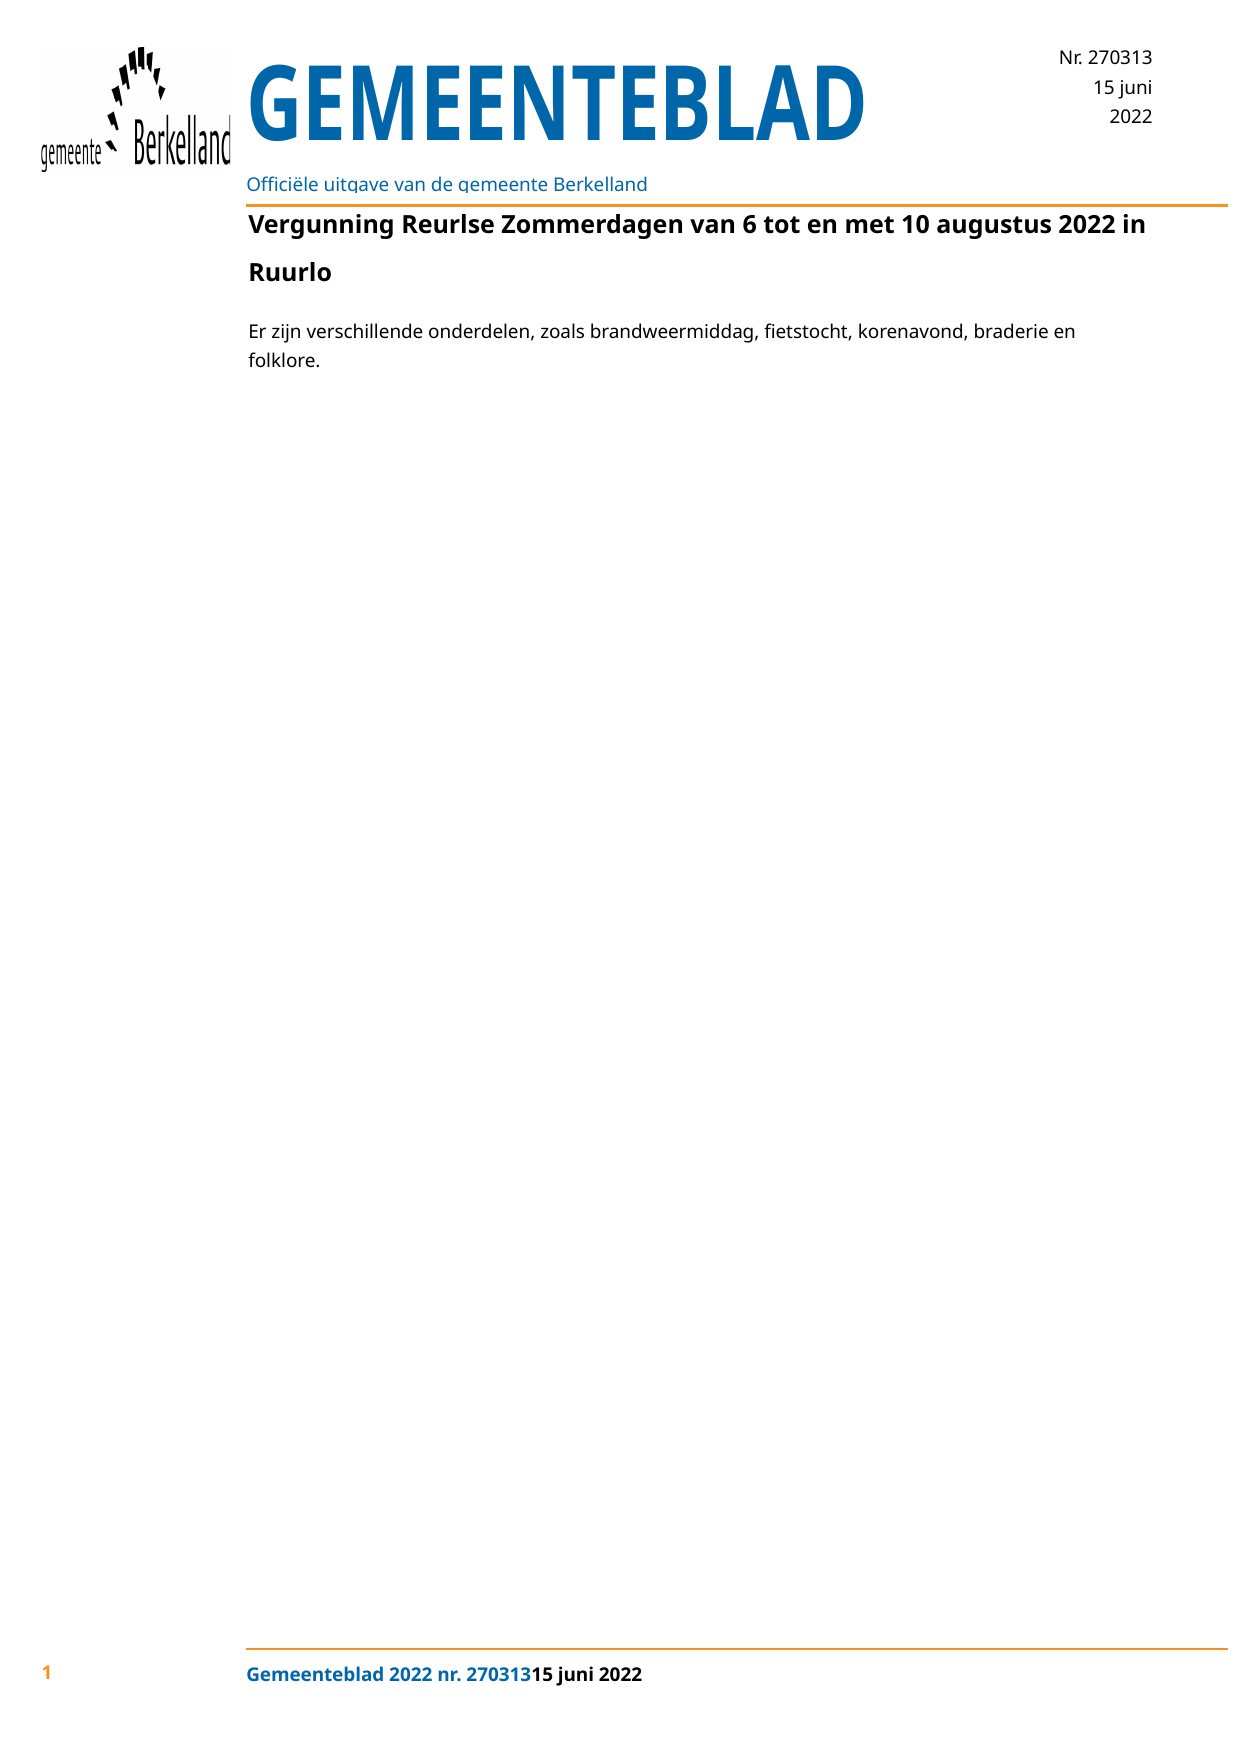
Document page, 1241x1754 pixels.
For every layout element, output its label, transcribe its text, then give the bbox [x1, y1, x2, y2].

text Vergunning Reurlse Zommerdagen van 6 tot en met 10 augustus 2022 in Ruurlo [248, 207, 1152, 288]
picture [41, 47, 231, 172]
text Er zijn verschillende onderdelen, zoals brandweermiddag, fietstocht, korenavond, braderie en folklore. [248, 318, 1152, 373]
